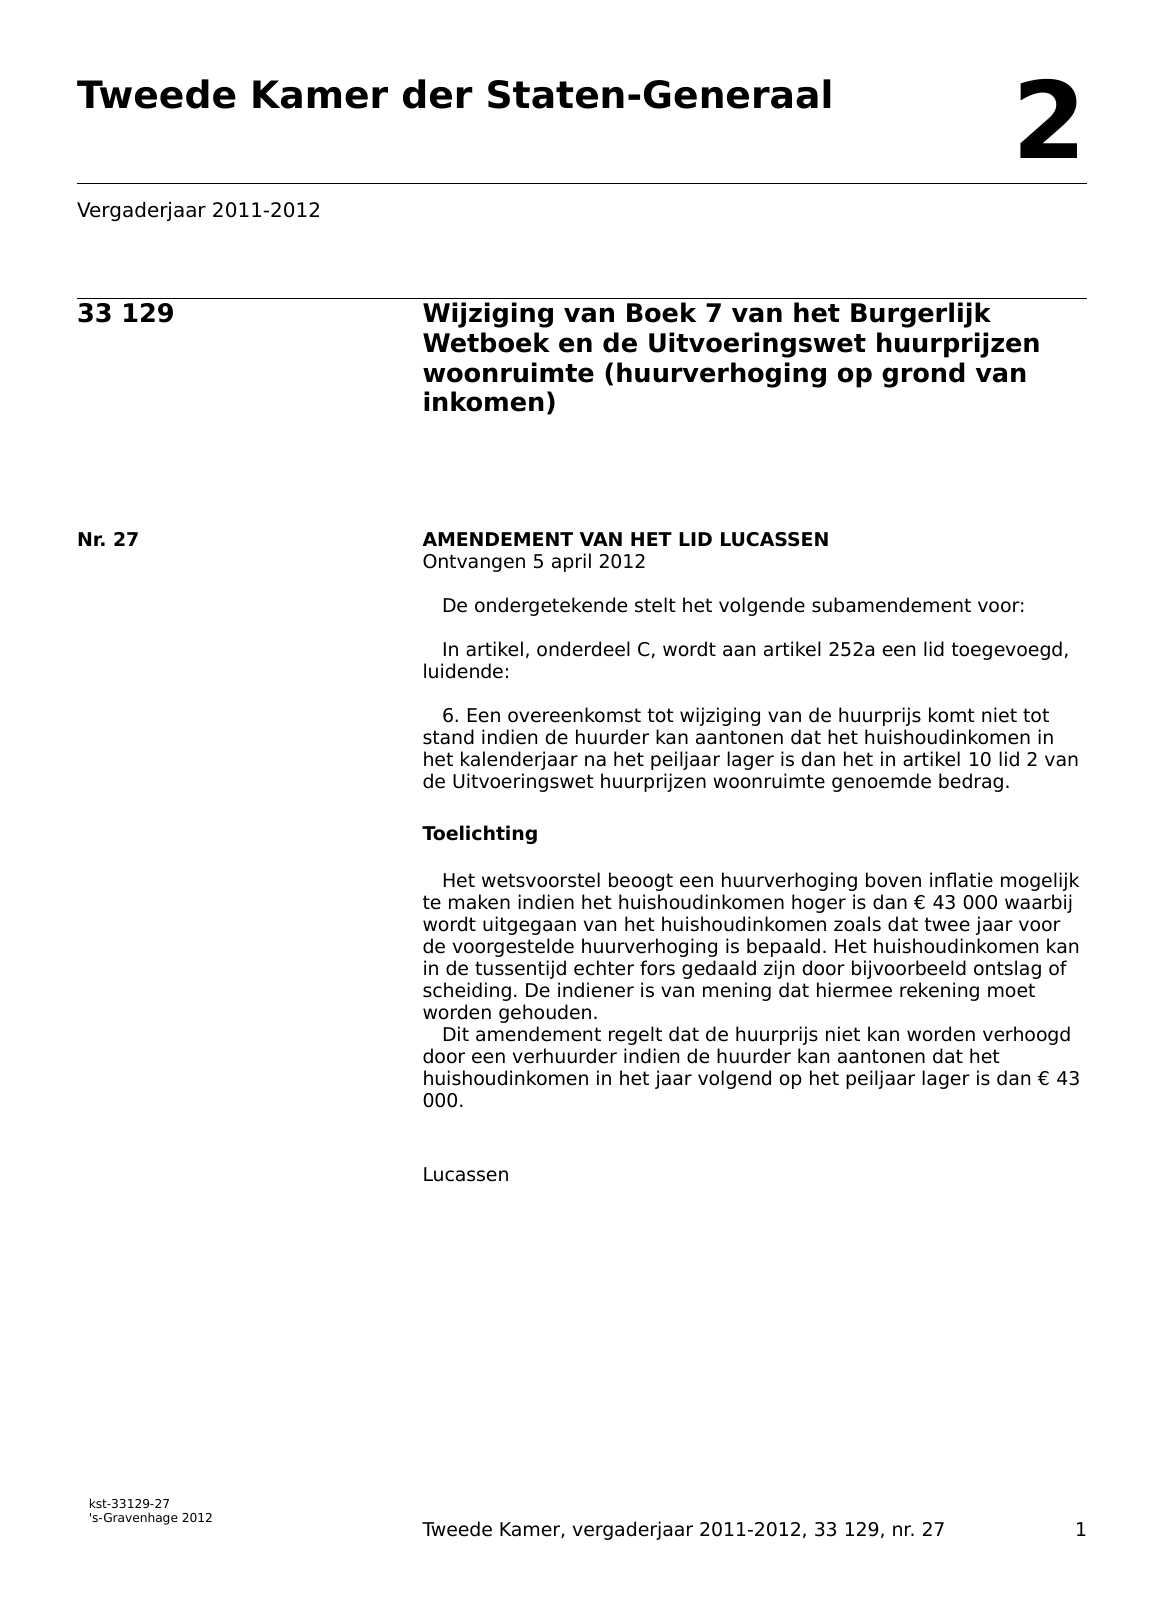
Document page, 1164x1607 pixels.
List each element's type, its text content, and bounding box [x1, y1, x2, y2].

subtitle 33 129 Wijziging van Boek 7 van het Burgerlijk Wetboek en de Uitvoeringswet huurprijzen woonruimte (huurverhoging op grond van inkomen) [77, 299, 1087, 418]
table_header Tweede Kamer der Staten-Generaal [77, 59, 886, 183]
text Dit amendement regelt dat de huurprijs niet kan worden verhoogd door een verhuurder indien de huurder kan aantonen dat het huishoudinkomen in het jaar volgend op het peiljaar lager is dan € 43 000. [422, 1024, 1087, 1112]
table_header 2 [886, 59, 1087, 183]
text De ondergetekende stelt het volgende subamendement voor: [422, 595, 1087, 617]
subtitle Toelichting [422, 823, 1087, 845]
text 6. Een overeenkomst tot wijziging van de huurprijs komt niet tot stand indien de huurder kan aantonen dat het huishoudinkomen in het kalenderjaar na het peiljaar lager is dan het in artikel 10 lid 2 van de Uitvoeringswet huurprijzen woonruimte genoemde bedrag. [422, 705, 1087, 793]
text In artikel, onderdeel C, wordt aan artikel 252a een lid toegevoegd, luidende: [422, 639, 1087, 683]
subtitle Nr. 27 AMENDEMENT VAN HET LID LUCASSEN [77, 529, 1087, 551]
text Lucassen [422, 1142, 1087, 1186]
table_cell Vergaderjaar 2011-2012 [77, 184, 1087, 298]
text 's-Gravenhage 2012 [88, 1511, 323, 1525]
text Het wetsvoorstel beoogt een huurverhoging boven inflatie mogelijk te maken indien het huishoudinkomen hoger is dan € 43 000 waarbij wordt uitgegaan van het huishoudinkomen zoals dat twee jaar voor de voorgestelde huurverhoging is bepaald. Het huishoudinkomen kan in de tussentijd echter fors gedaald zijn door bijvoorbeeld ontslag of scheiding. De indiener is van mening dat hiermee rekening moet worden gehouden. [422, 870, 1087, 1024]
text Ontvangen 5 april 2012 [422, 551, 1087, 573]
text kst-33129-27 [88, 1497, 323, 1511]
